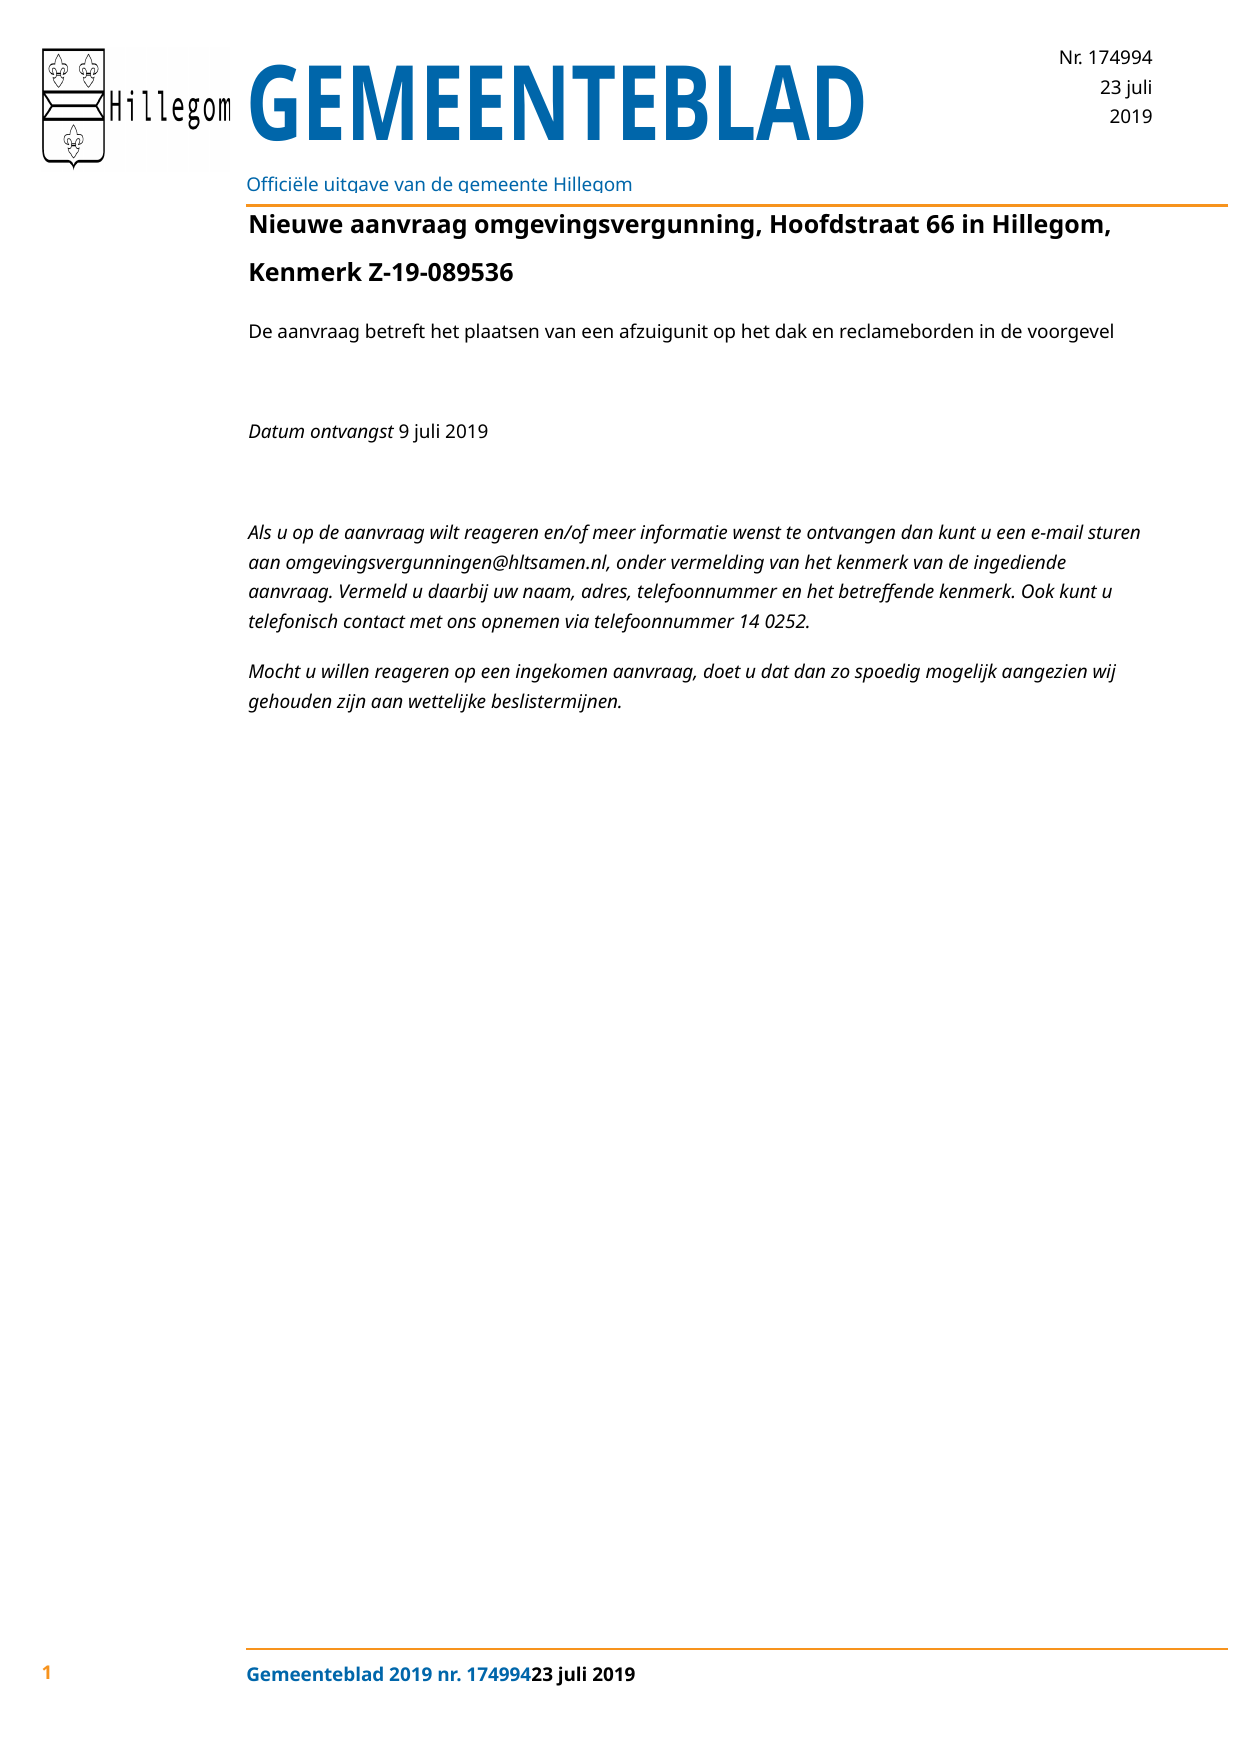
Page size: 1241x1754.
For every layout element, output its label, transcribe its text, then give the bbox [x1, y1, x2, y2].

text Nieuwe aanvraag omgevingsvergunning, Hoofdstraat 66 in Hillegom, Kenmerk Z-19-089536 [248, 207, 1152, 288]
text Als u op de aanvraag wilt reageren en/of meer informatie wenst te ontvangen dan kunt u een e-mail sturen aan omgevingsvergunningen@hltsamen.nl, onder vermelding van het kenmerk van de ingediende aanvraag. Vermeld u daarbij uw naam, adres, telefoonnummer en het betreffende kenmerk. Ook kunt u telefonisch contact met ons opnemen via telefoonnummer 14 0252. [248, 519, 1152, 634]
picture [41, 47, 231, 172]
text Datum ontvangst 9 juli 2019 [248, 419, 1152, 444]
text Mocht u willen reageren op een ingekomen aanvraag, doet u dat dan zo spoedig mogelijk aangezien wij gehouden zijn aan wettelijke beslistermijnen. [248, 659, 1152, 714]
text De aanvraag betreft het plaatsen van een afzuigunit op het dak en reclameborden in de voorgevel [248, 318, 1152, 344]
